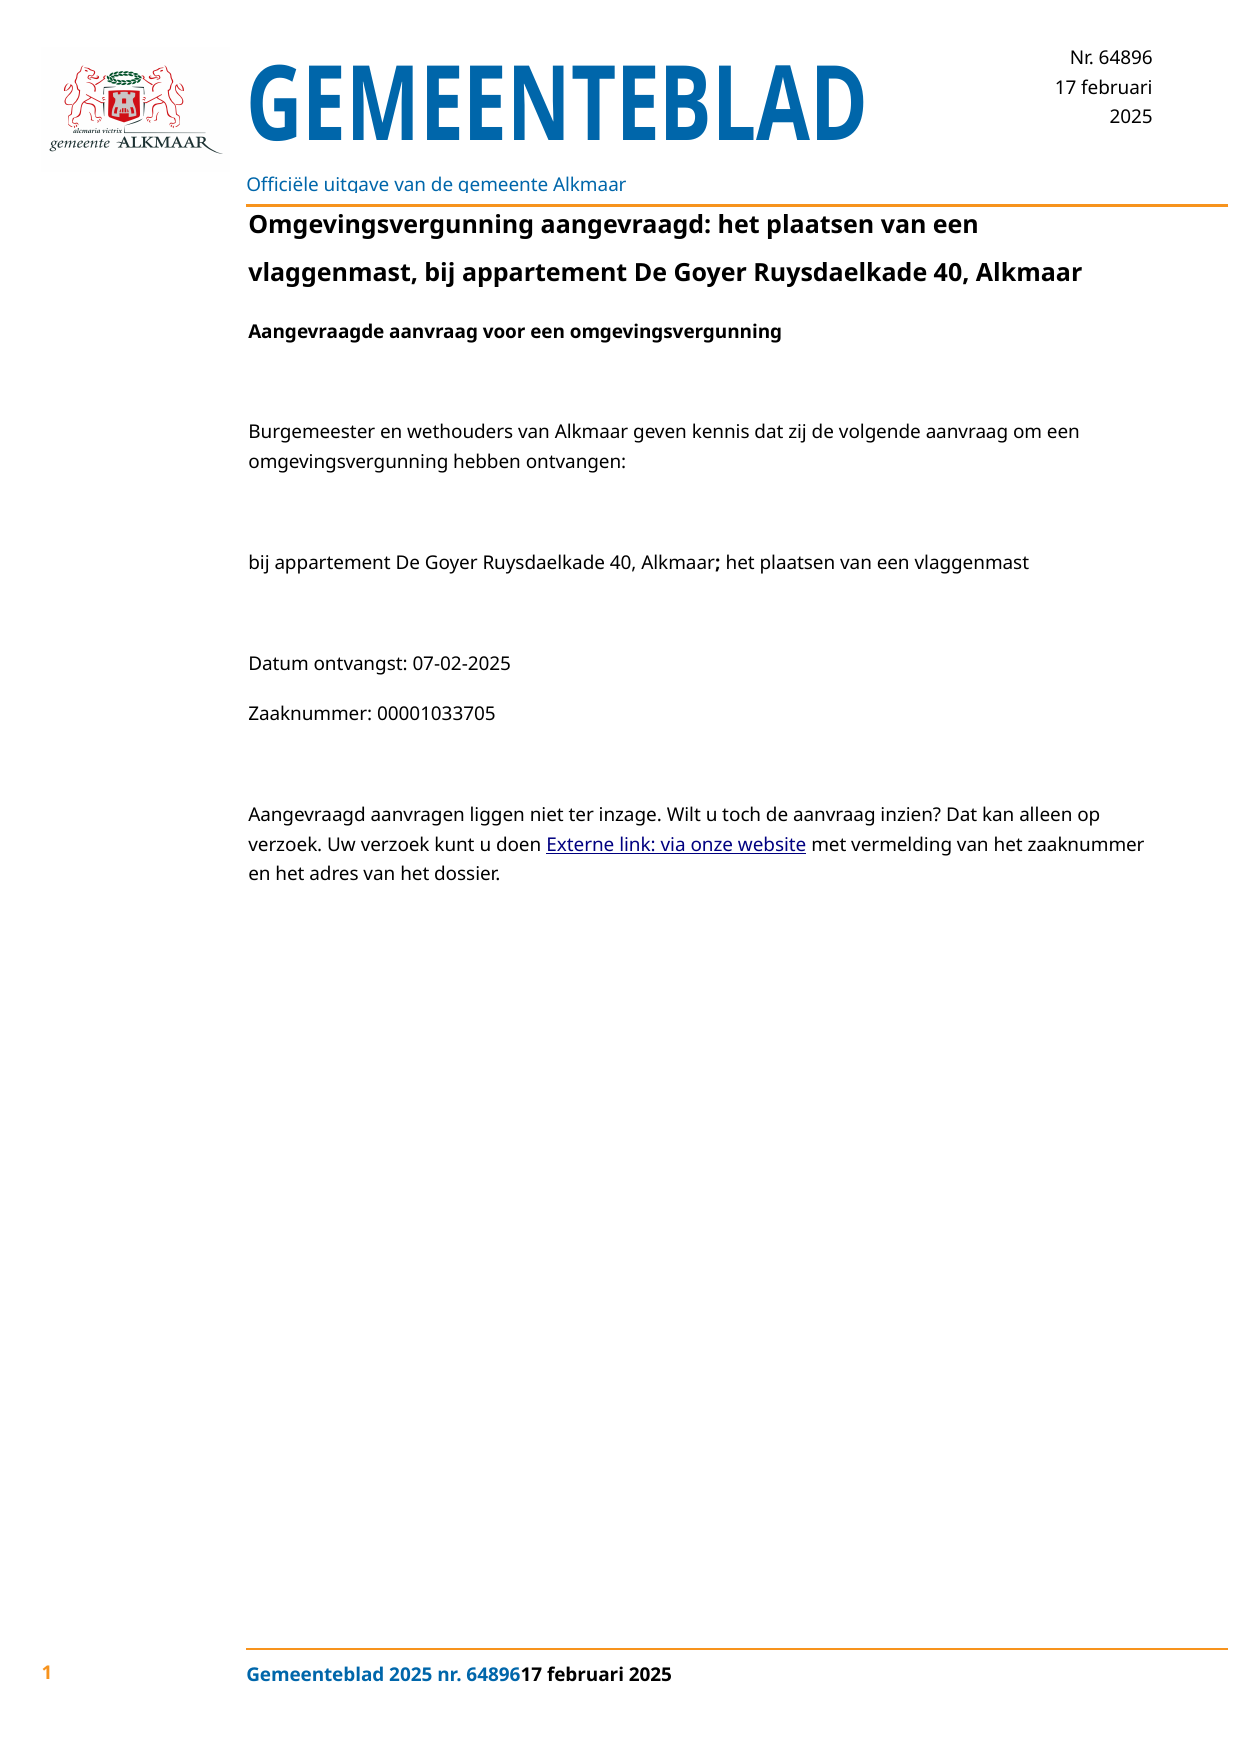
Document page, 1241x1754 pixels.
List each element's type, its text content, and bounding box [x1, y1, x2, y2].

text Burgemeester en wethouders van Alkmaar geven kennis dat zij de volgende aanvraag om een omgevingsvergunning hebben ontvangen: [248, 419, 1152, 474]
text Aangevraagd aanvragen liggen niet ter inzage. Wilt u toch de aanvraag inzien? Dat kan alleen op verzoek. Uw verzoek kunt u doen Externe link: via onze website met vermelding van het zaaknummer en het adres van het dossier. [248, 801, 1152, 886]
text Omgevingsvergunning aangevraagd: het plaatsen van een vlaggenmast, bij appartement De Goyer Ruysdaelkade 40, Alkmaar [248, 207, 1152, 288]
text Zaaknummer: 00001033705 [248, 700, 1152, 726]
text bij appartement De Goyer Ruysdaelkade 40, Alkmaar; het plaatsen van een vlaggenmast [248, 549, 1152, 575]
text Aangevraagde aanvraag voor een omgevingsvergunning [248, 318, 1152, 344]
text Datum ontvangst: 07-02-2025 [248, 650, 1152, 676]
picture [41, 47, 231, 172]
